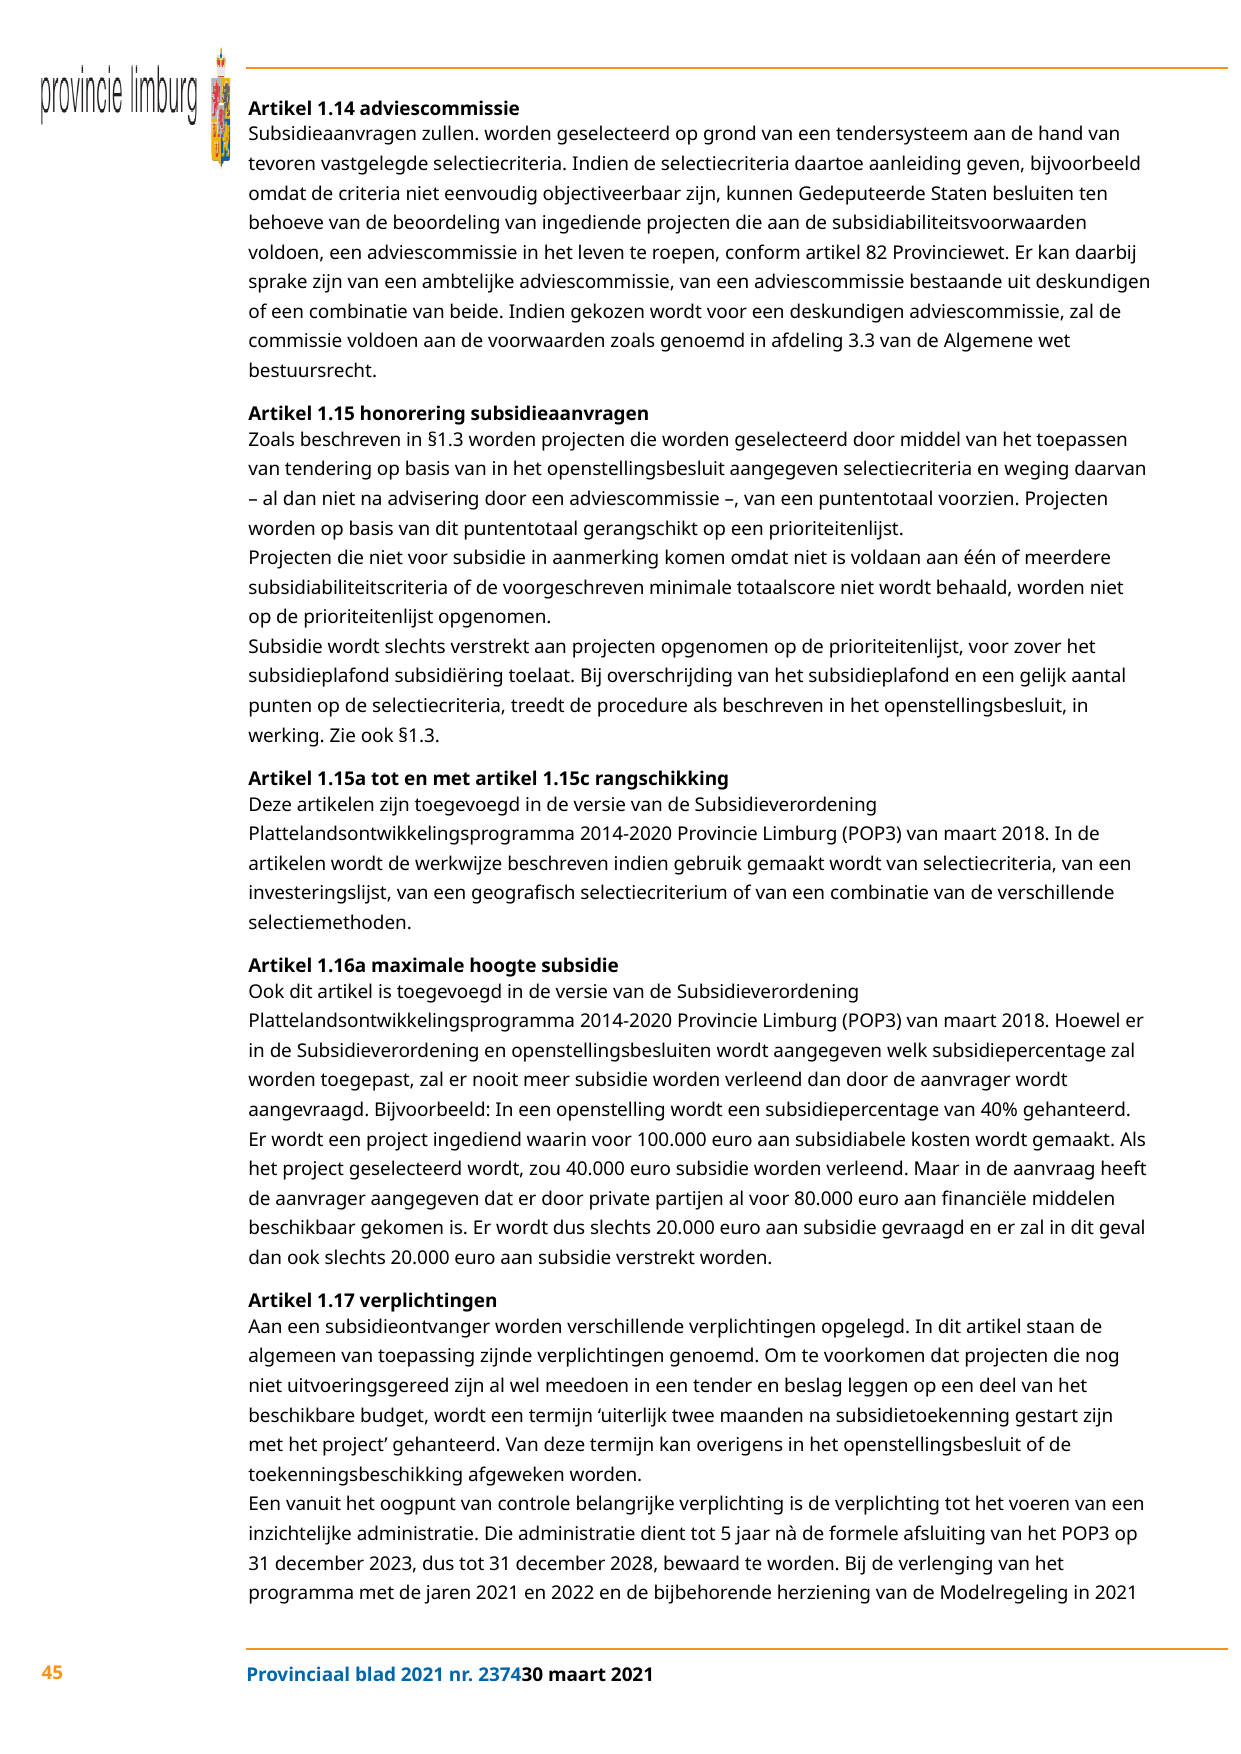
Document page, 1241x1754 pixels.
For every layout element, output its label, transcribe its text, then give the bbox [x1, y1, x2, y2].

picture [41, 47, 231, 172]
text Aan een subsidieontvanger worden verschillende verplichtingen opgelegd. In dit artikel staan de algemeen van toepassing zijnde verplichtingen genoemd. Om te voorkomen dat projecten die nog niet uitvoeringsgereed zijn al wel meedoen in een tender en beslag leggen op een deel van het beschikbare budget, wordt een termijn ‘uiterlijk twee maanden na subsidietoekenning gestart zijn met het project’ gehanteerd. Van deze termijn kan overigens in het openstellingsbesluit of de toekenningsbeschikking afgeweken worden. [248, 1313, 1152, 1487]
text Zoals beschreven in §1.3 worden projecten die worden geselecteerd door middel van het toepassen van tendering op basis van in het openstellingsbesluit aangegeven selectiecriteria en weging daarvan – al dan niet na advisering door een adviescommissie –, van een puntentotaal voorzien. Projecten worden op basis van dit puntentotaal gerangschikt op een prioriteitenlijst. [248, 426, 1152, 541]
text Artikel 1.16a maximale hoogte subsidie [248, 952, 1152, 978]
text Artikel 1.17 verplichtingen [248, 1287, 1152, 1313]
text Ook dit artikel is toegevoegd in de versie van de Subsidieverordening Plattelandsontwikkelingsprogramma 2014-2020 Provincie Limburg (POP3) van maart 2018. Hoewel er in de Subsidieverordening en openstellingsbesluiten wordt aangegeven welk subsidiepercentage zal worden toegepast, zal er nooit meer subsidie worden verleend dan door de aanvrager wordt aangevraagd. Bijvoorbeeld: In een openstelling wordt een subsidiepercentage van 40% gehanteerd. Er wordt een project ingediend waarin voor 100.000 euro aan subsidiabele kosten wordt gemaakt. Als het project geselecteerd wordt, zou 40.000 euro subsidie worden verleend. Maar in de aanvraag heeft de aanvrager aangegeven dat er door private partijen al voor 80.000 euro aan financiële middelen beschikbaar gekomen is. Er wordt dus slechts 20.000 euro aan subsidie gevraagd en er zal in dit geval dan ook slechts 20.000 euro aan subsidie verstrekt worden. [248, 978, 1152, 1270]
text Subsidieaanvragen zullen. worden geselecteerd op grond van een tendersysteem aan de hand van tevoren vastgelegde selectiecriteria. Indien de selectiecriteria daartoe aanleiding geven, bijvoorbeeld omdat de criteria niet eenvoudig objectiveerbaar zijn, kunnen Gedeputeerde Staten besluiten ten behoeve van de beoordeling van ingediende projecten die aan de subsidiabiliteitsvoorwaarden voldoen, een adviescommissie in het leven te roepen, conform artikel 82 Provinciewet. Er kan daarbij sprake zijn van een ambtelijke adviescommissie, van een adviescommissie bestaande uit deskundigen of een combinatie van beide. Indien gekozen wordt voor een deskundigen adviescommissie, zal de commissie voldoen aan de voorwaarden zoals genoemd in afdeling 3.3 van de Algemene wet bestuursrecht. [248, 121, 1152, 383]
text Een vanuit het oogpunt van controle belangrijke verplichting is de verplichting tot het voeren van een inzichtelijke administratie. Die administratie dient tot 5 jaar nà de formele afsluiting van het POP3 op 31 december 2023, dus tot 31 december 2028, bewaard te worden. Bij de verlenging van het programma met de jaren 2021 en 2022 en de bijbehorende herziening van de Modelregeling in 2021 [248, 1491, 1152, 1605]
text Subsidie wordt slechts verstrekt aan projecten opgenomen op de prioriteitenlijst, voor zover het subsidieplafond subsidiëring toelaat. Bij overschrijding van het subsidieplafond en een gelijk aantal punten op de selectiecriteria, treedt de procedure als beschreven in het openstellingsbesluit, in werking. Zie ook §1.3. [248, 633, 1152, 748]
text Artikel 1.15 honorering subsidieaanvragen [248, 400, 1152, 426]
text Artikel 1.15a tot en met artikel 1.15c rangschikking [248, 765, 1152, 791]
text Deze artikelen zijn toegevoegd in de versie van de Subsidieverordening Plattelandsontwikkelingsprogramma 2014-2020 Provincie Limburg (POP3) van maart 2018. In de artikelen wordt de werkwijze beschreven indien gebruik gemaakt wordt van selectiecriteria, van een investeringslijst, van een geografisch selectiecriterium of van een combinatie van de verschillende selectiemethoden. [248, 791, 1152, 935]
text Projecten die niet voor subsidie in aanmerking komen omdat niet is voldaan aan één of meerdere subsidiabiliteitscriteria of de voorgeschreven minimale totaalscore niet wordt behaald, worden niet op de prioriteitenlijst opgenomen. [248, 544, 1152, 629]
text Artikel 1.14 adviescommissie [248, 95, 1152, 121]
